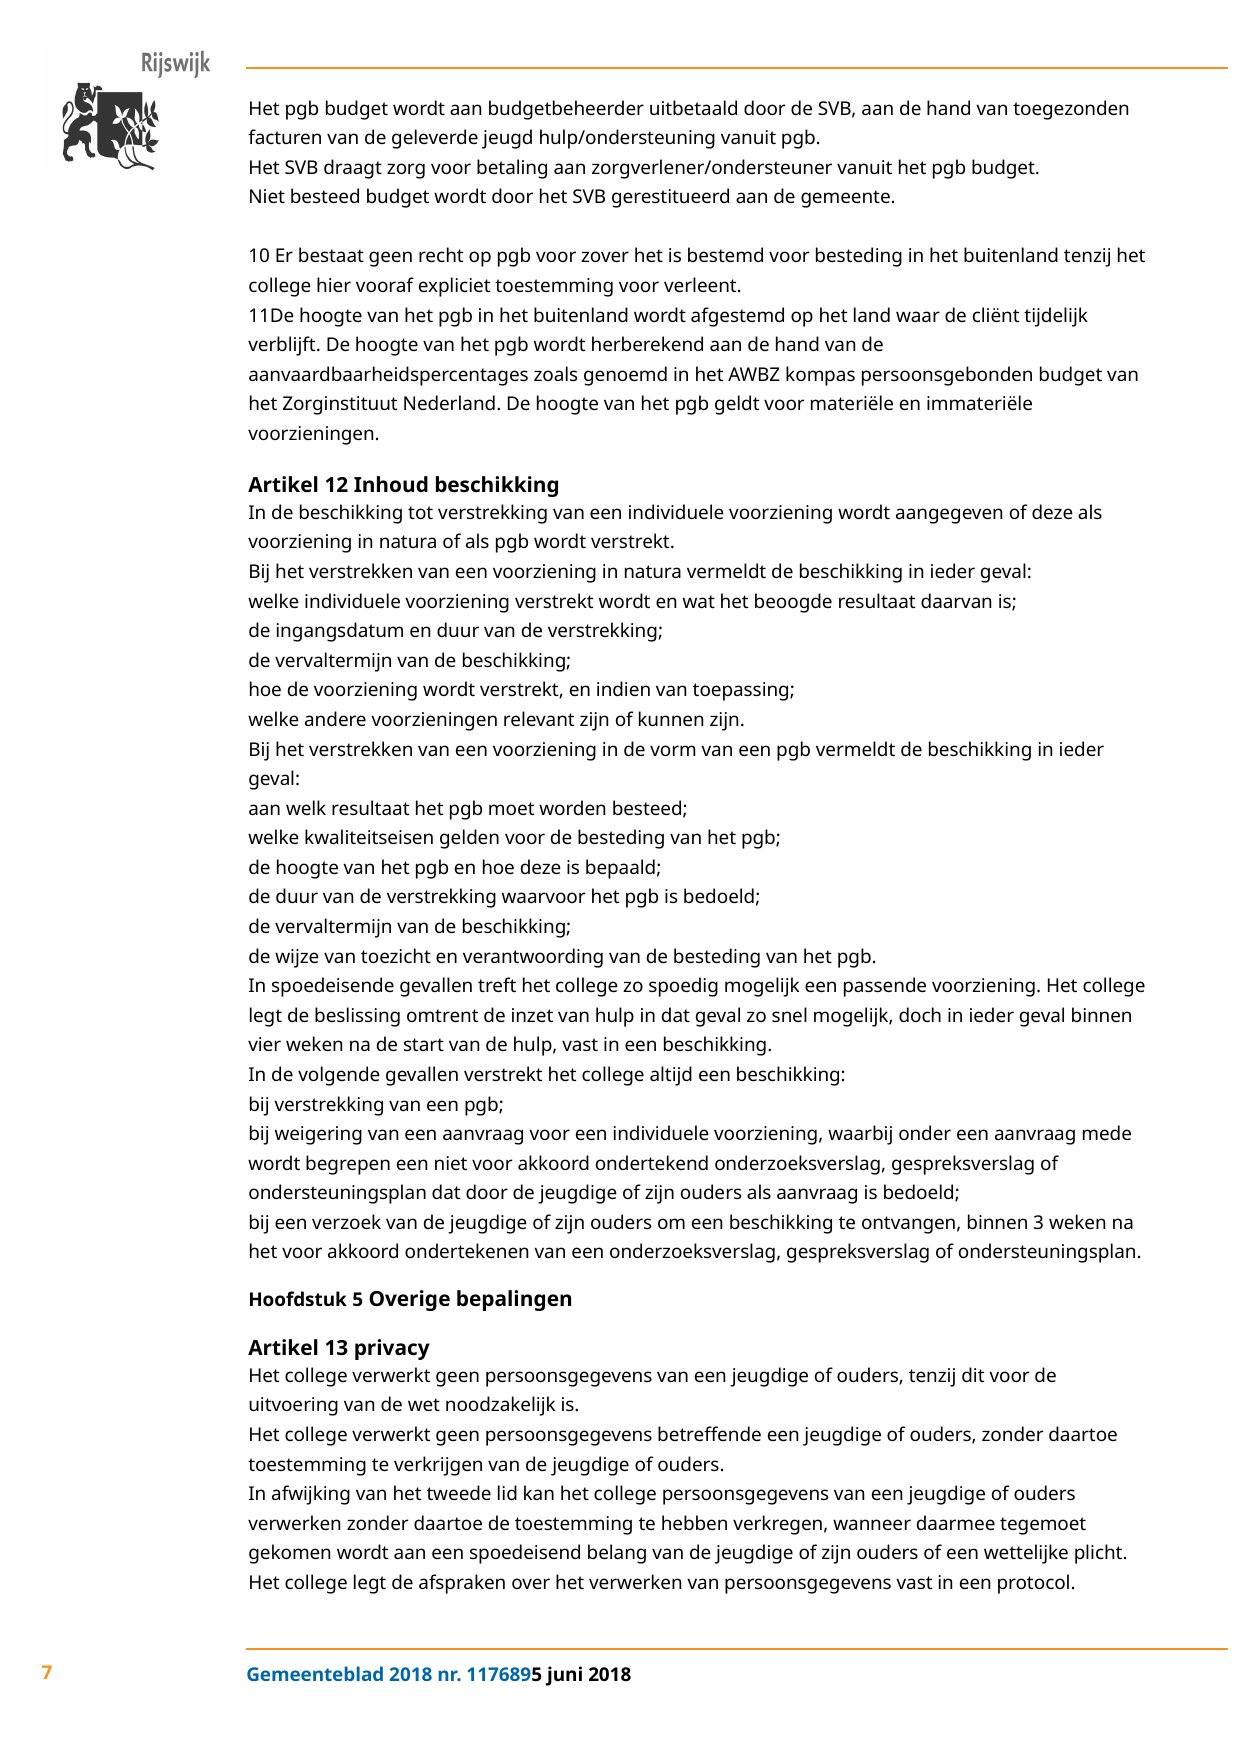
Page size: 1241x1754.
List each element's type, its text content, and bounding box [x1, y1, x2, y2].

picture [41, 47, 231, 172]
text de ingangsdatum en duur van de verstrekking; [248, 617, 1152, 643]
text Het college legt de afspraken over het verwerken van persoonsgegevens vast in een protocol. [248, 1569, 1152, 1595]
text bij een verzoek van de jeugdige of zijn ouders om een beschikking te ontvangen, binnen 3 weken na het voor akkoord ondertekenen van een onderzoeksverslag, gespreksverslag of ondersteuningsplan. [248, 1209, 1152, 1264]
text welke kwaliteitseisen gelden voor de besteding van het pgb; [248, 824, 1152, 850]
text Het college verwerkt geen persoonsgegevens betreffende een jeugdige of ouders, zonder daartoe toestemming te verkrijgen van de jeugdige of ouders. [248, 1421, 1152, 1476]
text de vervaltermijn van de beschikking; [248, 647, 1152, 673]
text de vervaltermijn van de beschikking; [248, 913, 1152, 939]
text In afwijking van het tweede lid kan het college persoonsgegevens van een jeugdige of ouders verwerken zonder daartoe de toestemming te hebben verkregen, wanneer daarmee tegemoet gekomen wordt aan een spoedeisend belang van de jeugdige of zijn ouders of een wettelijke plicht. [248, 1480, 1152, 1565]
text bij weigering van een aanvraag voor een individuele voorziening, waarbij onder een aanvraag mede wordt begrepen een niet voor akkoord ondertekend onderzoeksverslag, gespreksverslag of ondersteuningsplan dat door de jeugdige of zijn ouders als aanvraag is bedoeld; [248, 1120, 1152, 1205]
text aan welk resultaat het pgb moet worden besteed; [248, 795, 1152, 821]
text de hoogte van het pgb en hoe deze is bepaald; [248, 854, 1152, 880]
text Het SVB draagt zorg voor betaling aan zorgverlener/ondersteuner vanuit het pgb budget. [248, 154, 1152, 180]
text In de volgende gevallen verstrekt het college altijd een beschikking: [248, 1061, 1152, 1087]
text Bij het verstrekken van een voorziening in de vorm van een pgb vermeldt de beschikking in ieder geval: [248, 736, 1152, 791]
text Artikel 12 Inhoud beschikking [248, 471, 1152, 499]
text Het pgb budget wordt aan budgetbeheerder uitbetaald door de SVB, aan de hand van toegezonden facturen van de geleverde jeugd hulp/ondersteuning vanuit pgb. [248, 95, 1152, 150]
text In de beschikking tot verstrekking van een individuele voorziening wordt aangegeven of deze als voorziening in natura of als pgb wordt verstrekt. [248, 499, 1152, 554]
text Het college verwerkt geen persoonsgegevens van een jeugdige of ouders, tenzij dit voor de uitvoering van de wet noodzakelijk is. [248, 1362, 1152, 1417]
text Niet besteed budget wordt door het SVB gerestitueerd aan de gemeente. [248, 183, 1152, 209]
text Hoofdstuk 5 Overige bepalingen [248, 1284, 1152, 1313]
text de duur van de verstrekking waarvoor het pgb is bedoeld; [248, 884, 1152, 909]
text Bij het verstrekken van een voorziening in natura vermeldt de beschikking in ieder geval: [248, 558, 1152, 584]
text bij verstrekking van een pgb; [248, 1091, 1152, 1116]
text Artikel 13 privacy [248, 1333, 1152, 1362]
text hoe de voorziening wordt verstrekt, en indien van toepassing; [248, 677, 1152, 702]
text de wijze van toezicht en verantwoording van de besteding van het pgb. [248, 943, 1152, 968]
text welke andere voorzieningen relevant zijn of kunnen zijn. [248, 706, 1152, 732]
text 11De hoogte van het pgb in het buitenland wordt afgestemd op het land waar de cliënt tijdelijk verblijft. De hoogte van het pgb wordt herberekend aan de hand van de aanvaardbaarheidspercentages zoals genoemd in het AWBZ kompas persoonsgebonden budget van het Zorginstituut Nederland. De hoogte van het pgb geldt voor materiële en immateriële voorzieningen. [248, 302, 1152, 446]
text In spoedeisende gevallen treft het college zo spoedig mogelijk een passende voorziening. Het college legt de beslissing omtrent de inzet van hulp in dat geval zo snel mogelijk, doch in ieder geval binnen vier weken na de start van de hulp, vast in een beschikking. [248, 972, 1152, 1057]
text welke individuele voorziening verstrekt wordt en wat het beoogde resultaat daarvan is; [248, 588, 1152, 613]
text 10 Er bestaat geen recht op pgb voor zover het is bestemd voor besteding in het buitenland tenzij het college hier vooraf expliciet toestemming voor verleent. [248, 243, 1152, 298]
